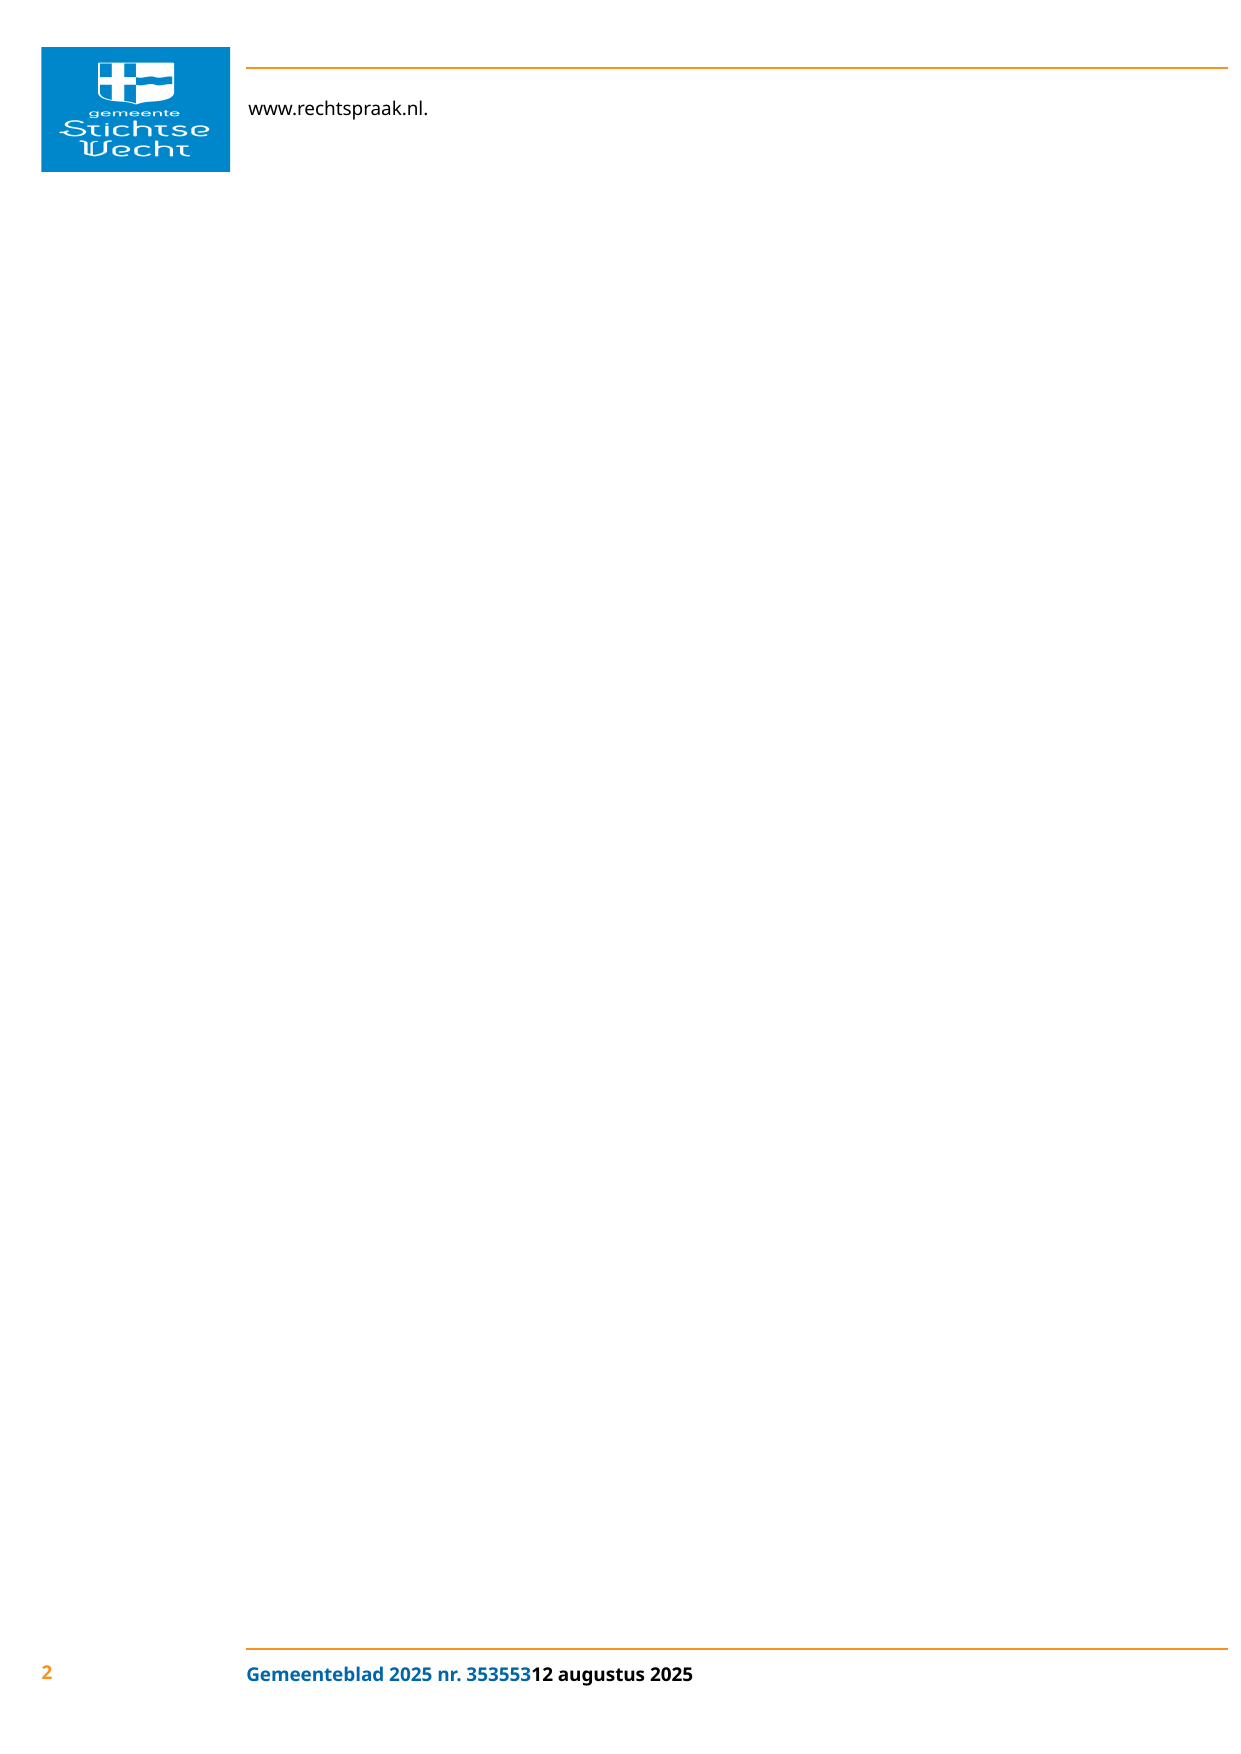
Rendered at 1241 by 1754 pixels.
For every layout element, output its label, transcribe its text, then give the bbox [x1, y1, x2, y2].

picture [99, 63, 135, 101]
text www.rechtspraak.nl. [248, 95, 1152, 121]
picture [137, 63, 174, 103]
